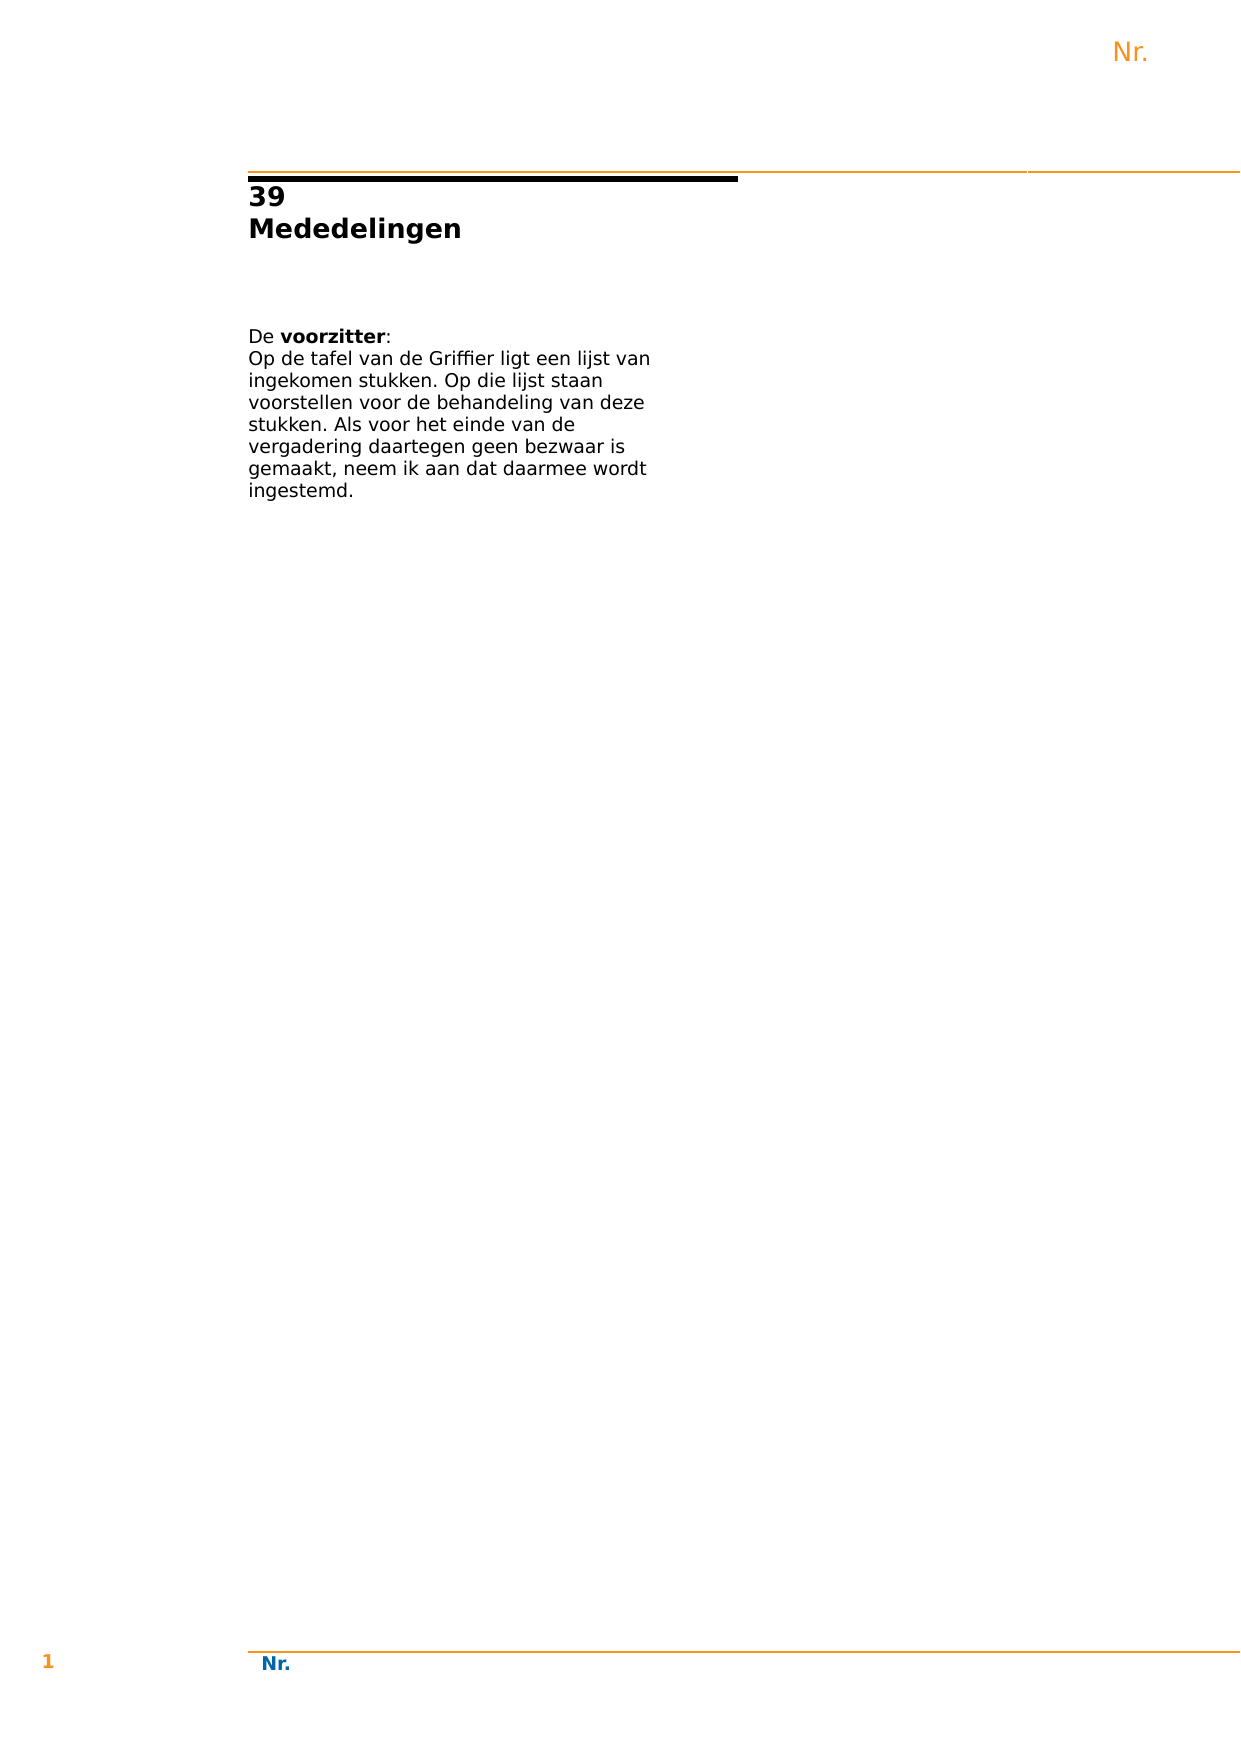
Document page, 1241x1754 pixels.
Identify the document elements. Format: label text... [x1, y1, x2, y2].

text De voorzitter: [248, 326, 691, 348]
title 39 Mededelingen [248, 182, 691, 244]
text Op de tafel van de Griffier ligt een lijst van ingekomen stukken. Op die lijst staan voorstellen voor de behandeling van deze stukken. Als voor het einde van de vergadering daartegen geen bezwaar is gemaakt, neem ik aan dat daarmee wordt ingestemd. [248, 348, 691, 502]
